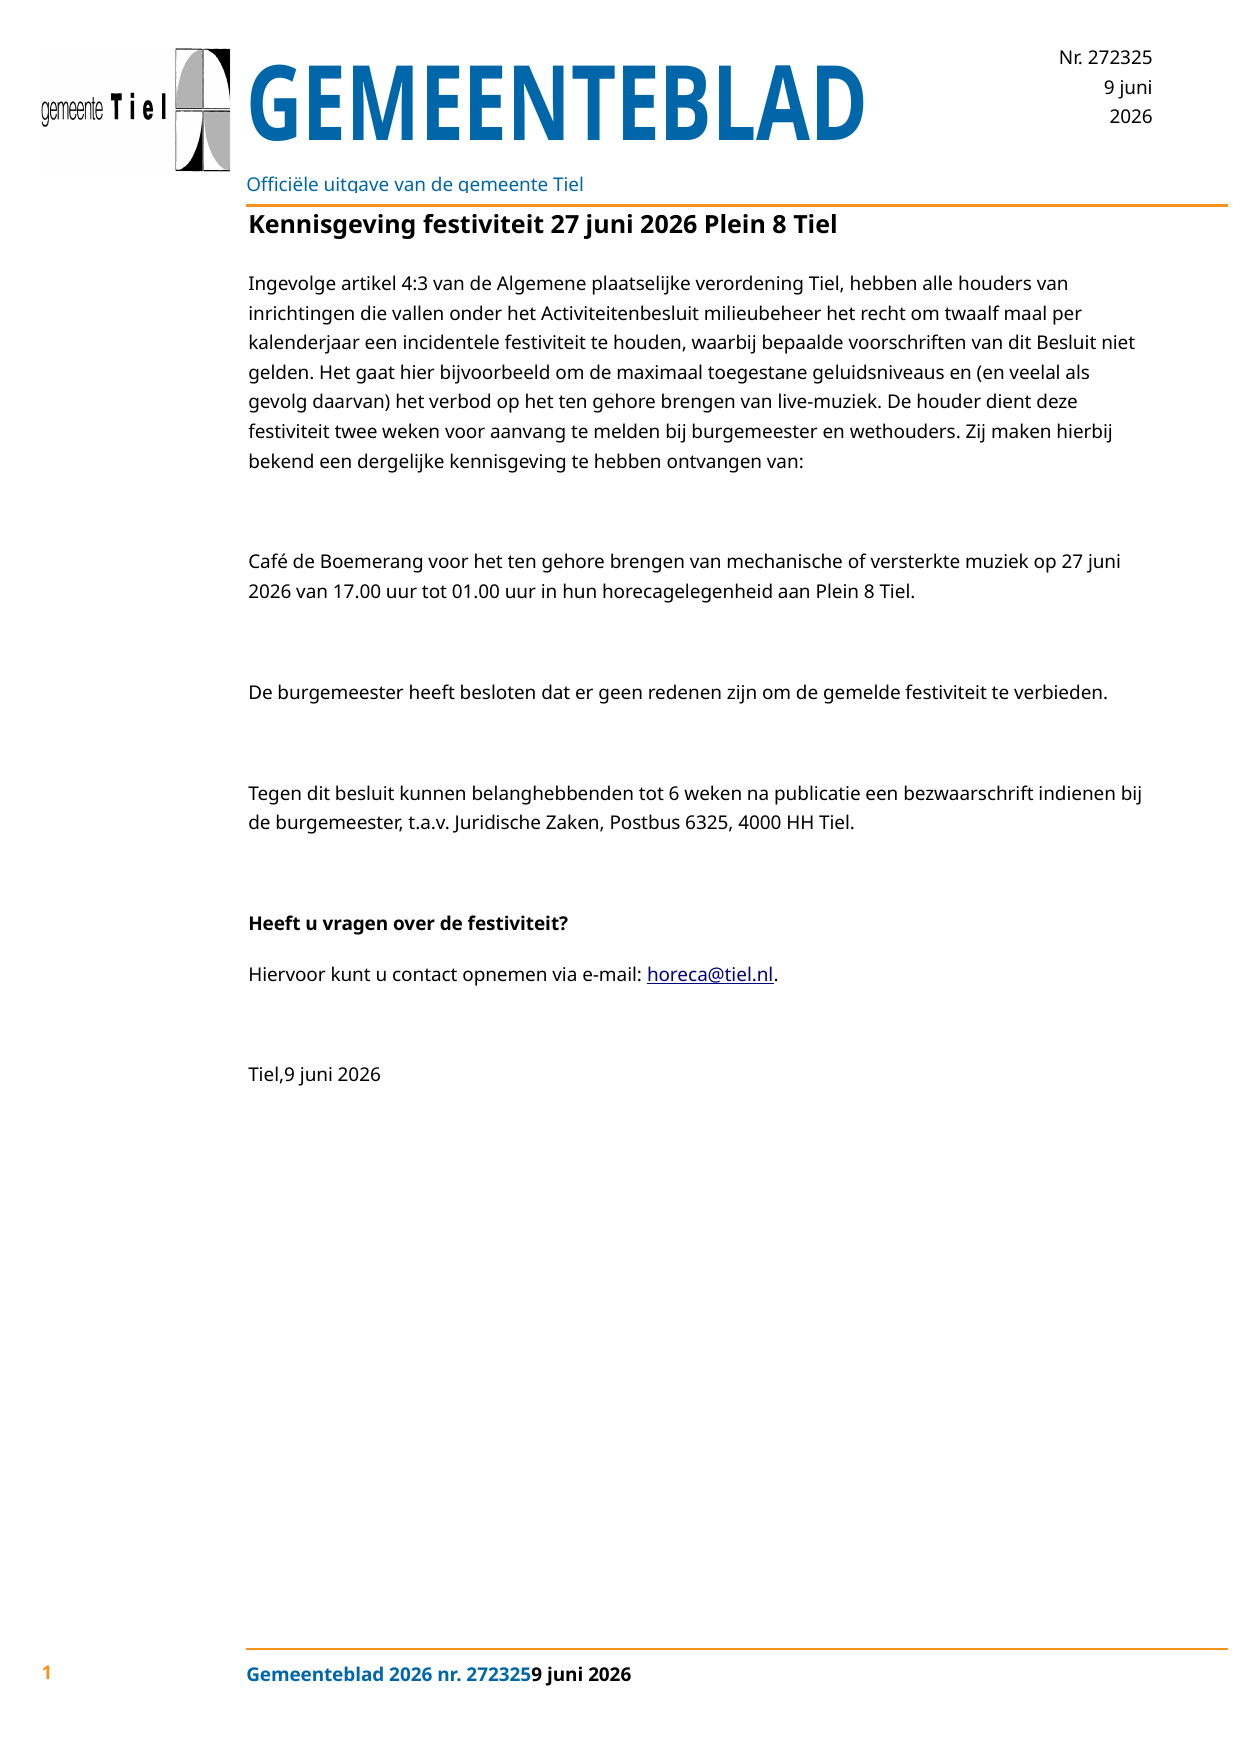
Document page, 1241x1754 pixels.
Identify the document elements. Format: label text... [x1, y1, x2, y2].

text Heeft u vragen over de festiviteit? [248, 910, 1152, 936]
text Ingevolge artikel 4:3 van de Algemene plaatselijke verordening Tiel, hebben alle houders van inrichtingen die vallen onder het Activiteitenbesluit milieubeheer het recht om twaalf maal per kalenderjaar een incidentele festiviteit te houden, waarbij bepaalde voorschriften van dit Besluit niet gelden. Het gaat hier bijvoorbeeld om de maximaal toegestane geluidsniveaus en (en veelal als gevolg daarvan) het verbod op het ten gehore brengen van live-muziek. De houder dient deze festiviteit twee weken voor aanvang te melden bij burgemeester en wethouders. Zij maken hierbij bekend een dergelijke kennisgeving te hebben ontvangen van: [248, 270, 1152, 473]
text Tegen dit besluit kunnen belanghebbenden tot 6 weken na publicatie een bezwaarschrift indienen bij de burgemeester, t.a.v. Juridische Zaken, Postbus 6325, 4000 HH Tiel. [248, 780, 1152, 835]
text Hiervoor kunt u contact opnemen via e-mail: horeca@tiel.nl. [248, 961, 1152, 986]
text Café de Boemerang voor het ten gehore brengen van mechanische of versterkte muziek op 27 juni 2026 van 17.00 uur tot 01.00 uur in hun horecagelegenheid aan Plein 8 Tiel. [248, 549, 1152, 604]
text Kennisgeving festiviteit 27 juni 2026 Plein 8 Tiel [248, 207, 1152, 241]
picture [41, 47, 231, 172]
text Tiel,9 juni 2026 [248, 1062, 1152, 1087]
text De burgemeester heeft besloten dat er geen redenen zijn om de gemelde festiviteit te verbieden. [248, 679, 1152, 705]
